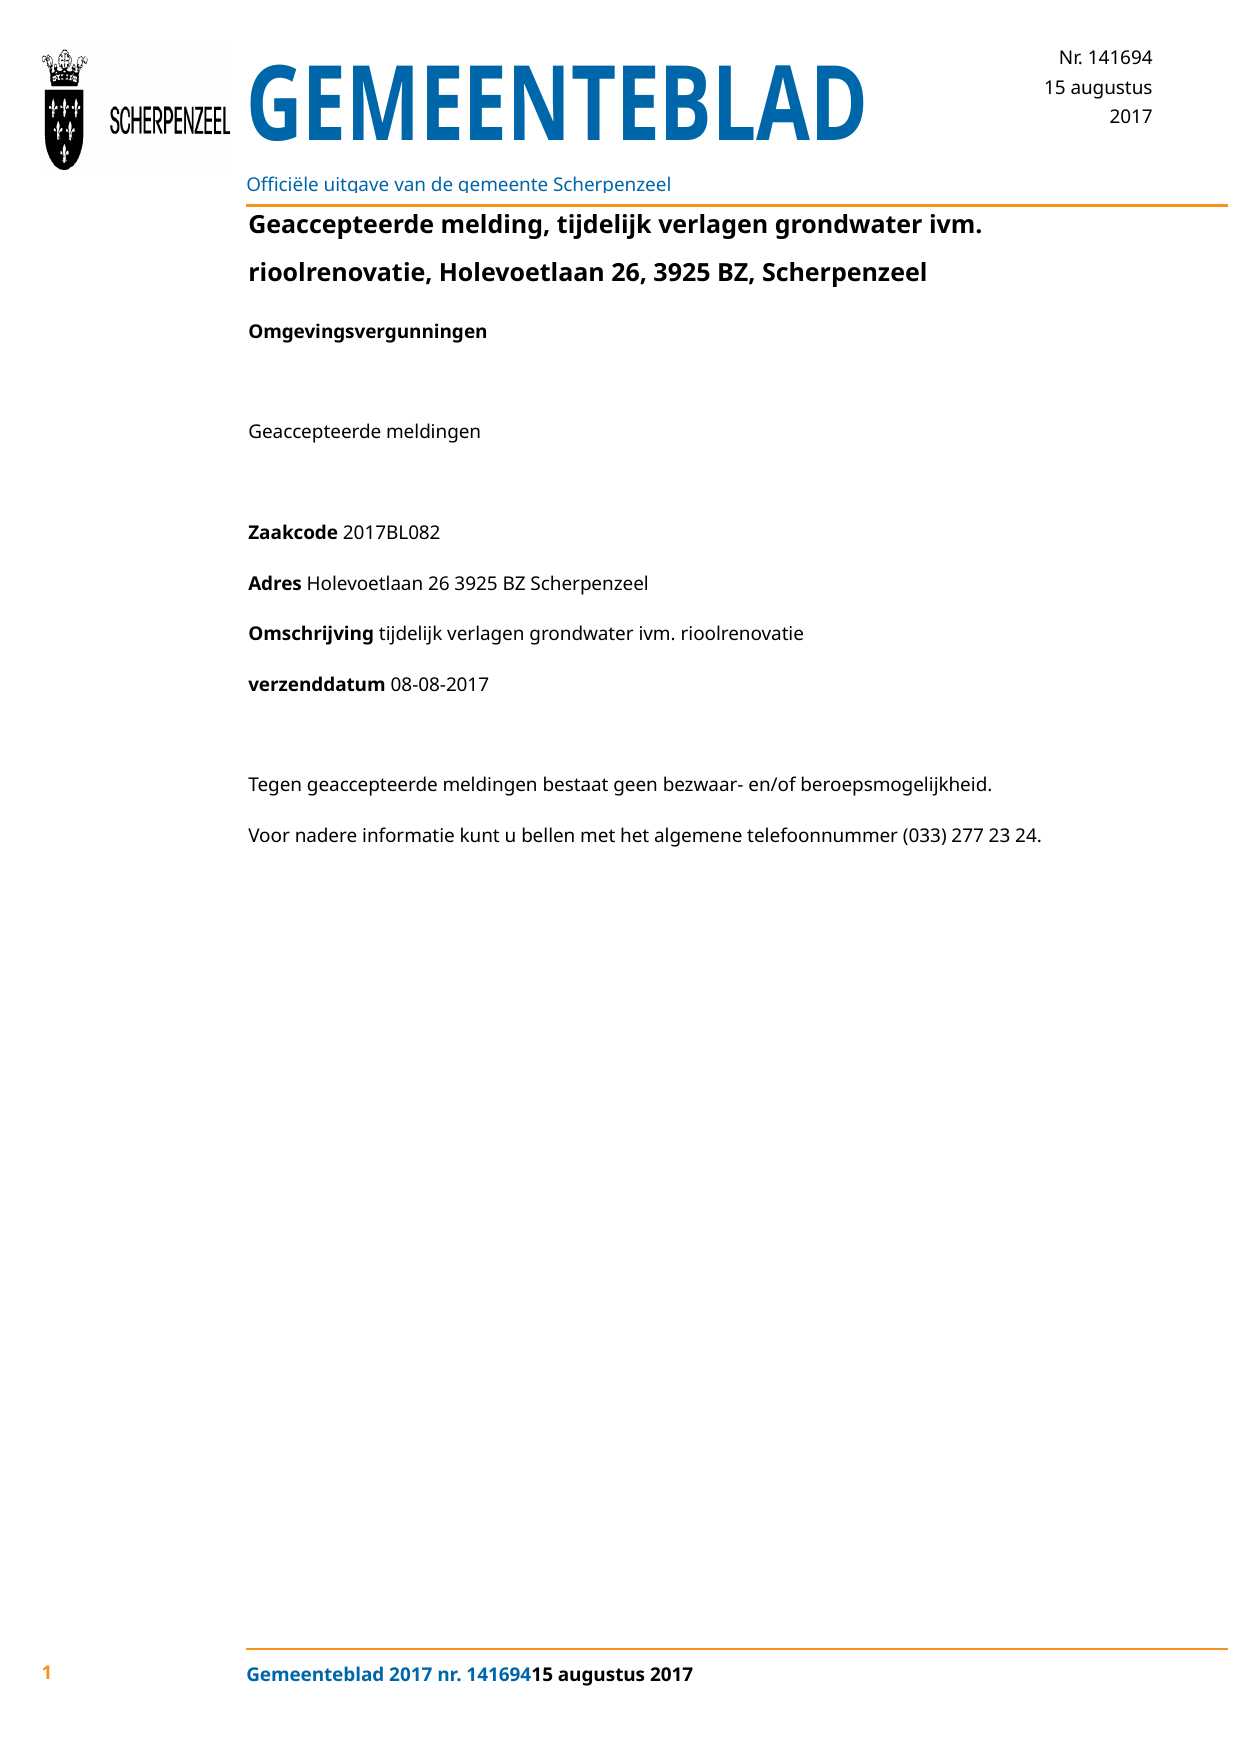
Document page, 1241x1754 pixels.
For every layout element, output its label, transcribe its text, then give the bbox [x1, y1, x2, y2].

text verzenddatum 08-08-2017 [248, 671, 1152, 697]
text Tegen geaccepteerde meldingen bestaat geen bezwaar- en/of beroepsmogelijkheid. [248, 772, 1152, 797]
text Voor nadere informatie kunt u bellen met het algemene telefoonnummer (033) 277 23 24. [248, 822, 1152, 848]
text Geaccepteerde melding, tijdelijk verlagen grondwater ivm. rioolrenovatie, Holevoetlaan 26, 3925 BZ, Scherpenzeel [248, 207, 1152, 288]
text Geaccepteerde meldingen [248, 419, 1152, 444]
picture [41, 47, 231, 172]
text Zaakcode 2017BL082 [248, 519, 1152, 545]
text Omgevingsvergunningen [248, 318, 1152, 344]
text Omschrijving tijdelijk verlagen grondwater ivm. rioolrenovatie [248, 620, 1152, 646]
text Adres Holevoetlaan 26 3925 BZ Scherpenzeel [248, 570, 1152, 596]
